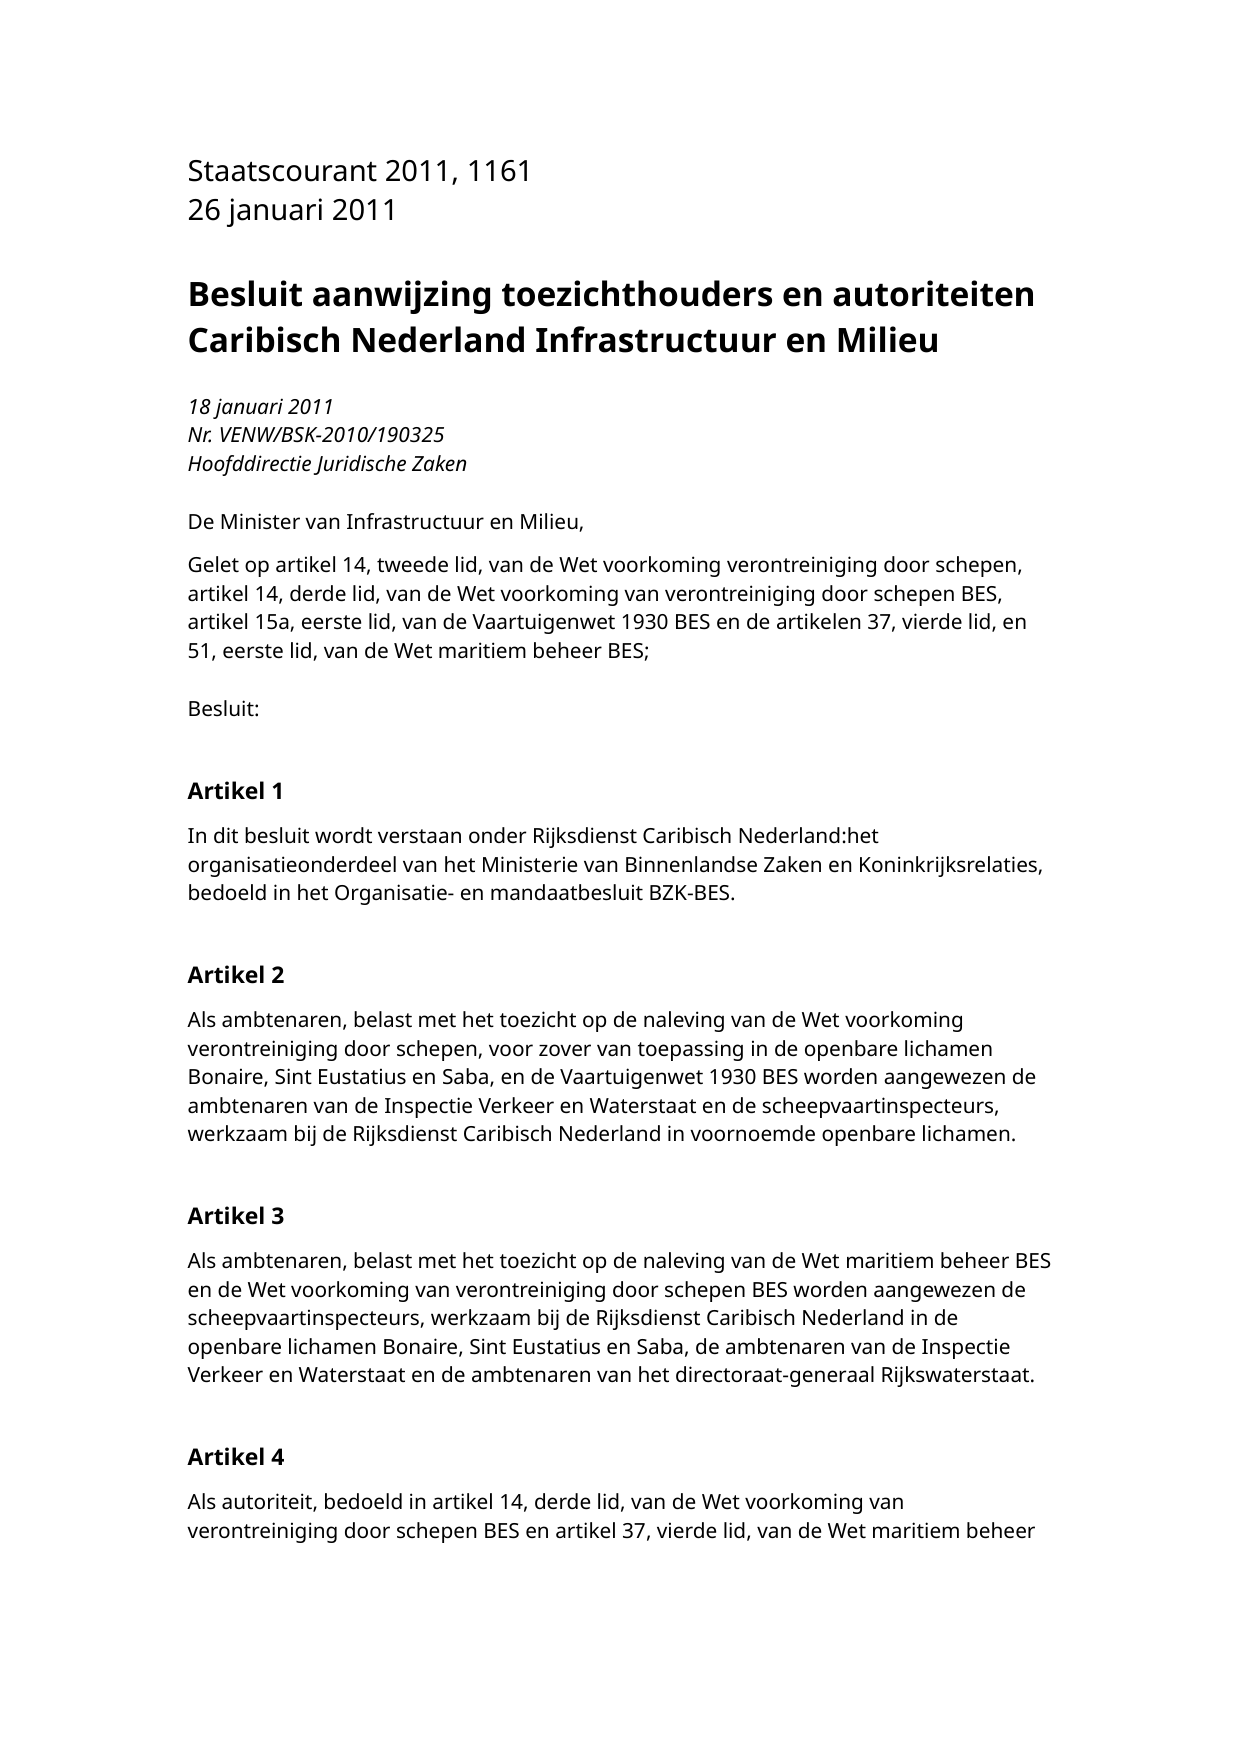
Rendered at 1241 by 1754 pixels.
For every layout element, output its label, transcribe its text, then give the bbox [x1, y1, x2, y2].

subtitle Artikel 1 [187, 775, 1053, 807]
text Nr. VENW/BSK-2010/190325 [187, 420, 1053, 449]
text Als ambtenaren, belast met het toezicht op de naleving van de Wet voorkoming verontreiniging door schepen, voor zover van toepassing in de openbare lichamen Bonaire, Sint Eustatius en Saba, en de Vaartuigenwet 1930 BES worden aangewezen de ambtenaren van de Inspectie Verkeer en Waterstaat en de scheepvaartinspecteurs, werkzaam bij de Rijksdienst Caribisch Nederland in voornoemde openbare lichamen. [187, 1006, 1053, 1148]
subtitle Besluit aanwijzing toezichthouders en autoriteiten Caribisch Nederland Infrastructuur en Milieu [187, 271, 1053, 362]
text In dit besluit wordt verstaan onder Rijksdienst Caribisch Nederland:het organisatieonderdeel van het Ministerie van Binnenlandse Zaken en Koninkrijksrelaties, bedoeld in het Organisatie- en mandaatbesluit BZK-BES. [187, 822, 1053, 907]
subtitle Artikel 3 [187, 1200, 1053, 1232]
text De Minister van Infrastructuur en Milieu, [187, 507, 1053, 536]
subtitle Artikel 4 [187, 1441, 1053, 1472]
text Staatscourant 2011, 1161 [187, 150, 1053, 190]
text Als ambtenaren, belast met het toezicht op de naleving van de Wet maritiem beheer BES en de Wet voorkoming van verontreiniging door schepen BES worden aangewezen de scheepvaartinspecteurs, werkzaam bij de Rijksdienst Caribisch Nederland in de openbare lichamen Bonaire, Sint Eustatius en Saba, de ambtenaren van de Inspectie Verkeer en Waterstaat en de ambtenaren van het directoraat-generaal Rijkswaterstaat. [187, 1247, 1053, 1389]
text Hoofddirectie Juridische Zaken [187, 449, 1053, 477]
text 18 januari 2011 [187, 392, 1053, 420]
text Als autoriteit, bedoeld in artikel 14, derde lid, van de Wet voorkoming van verontreiniging door schepen BES en artikel 37, vierde lid, van de Wet maritiem beheer [187, 1487, 1053, 1544]
text Besluit: [187, 694, 1053, 723]
text Gelet op artikel 14, tweede lid, van de Wet voorkoming verontreiniging door schepen, artikel 14, derde lid, van de Wet voorkoming van verontreiniging door schepen BES, artikel 15a, eerste lid, van de Vaartuigenwet 1930 BES en de artikelen 37, vierde lid, en 51, eerste lid, van de Wet maritiem beheer BES; [187, 551, 1053, 664]
subtitle Artikel 2 [187, 959, 1053, 991]
text 26 januari 2011 [187, 190, 1053, 229]
